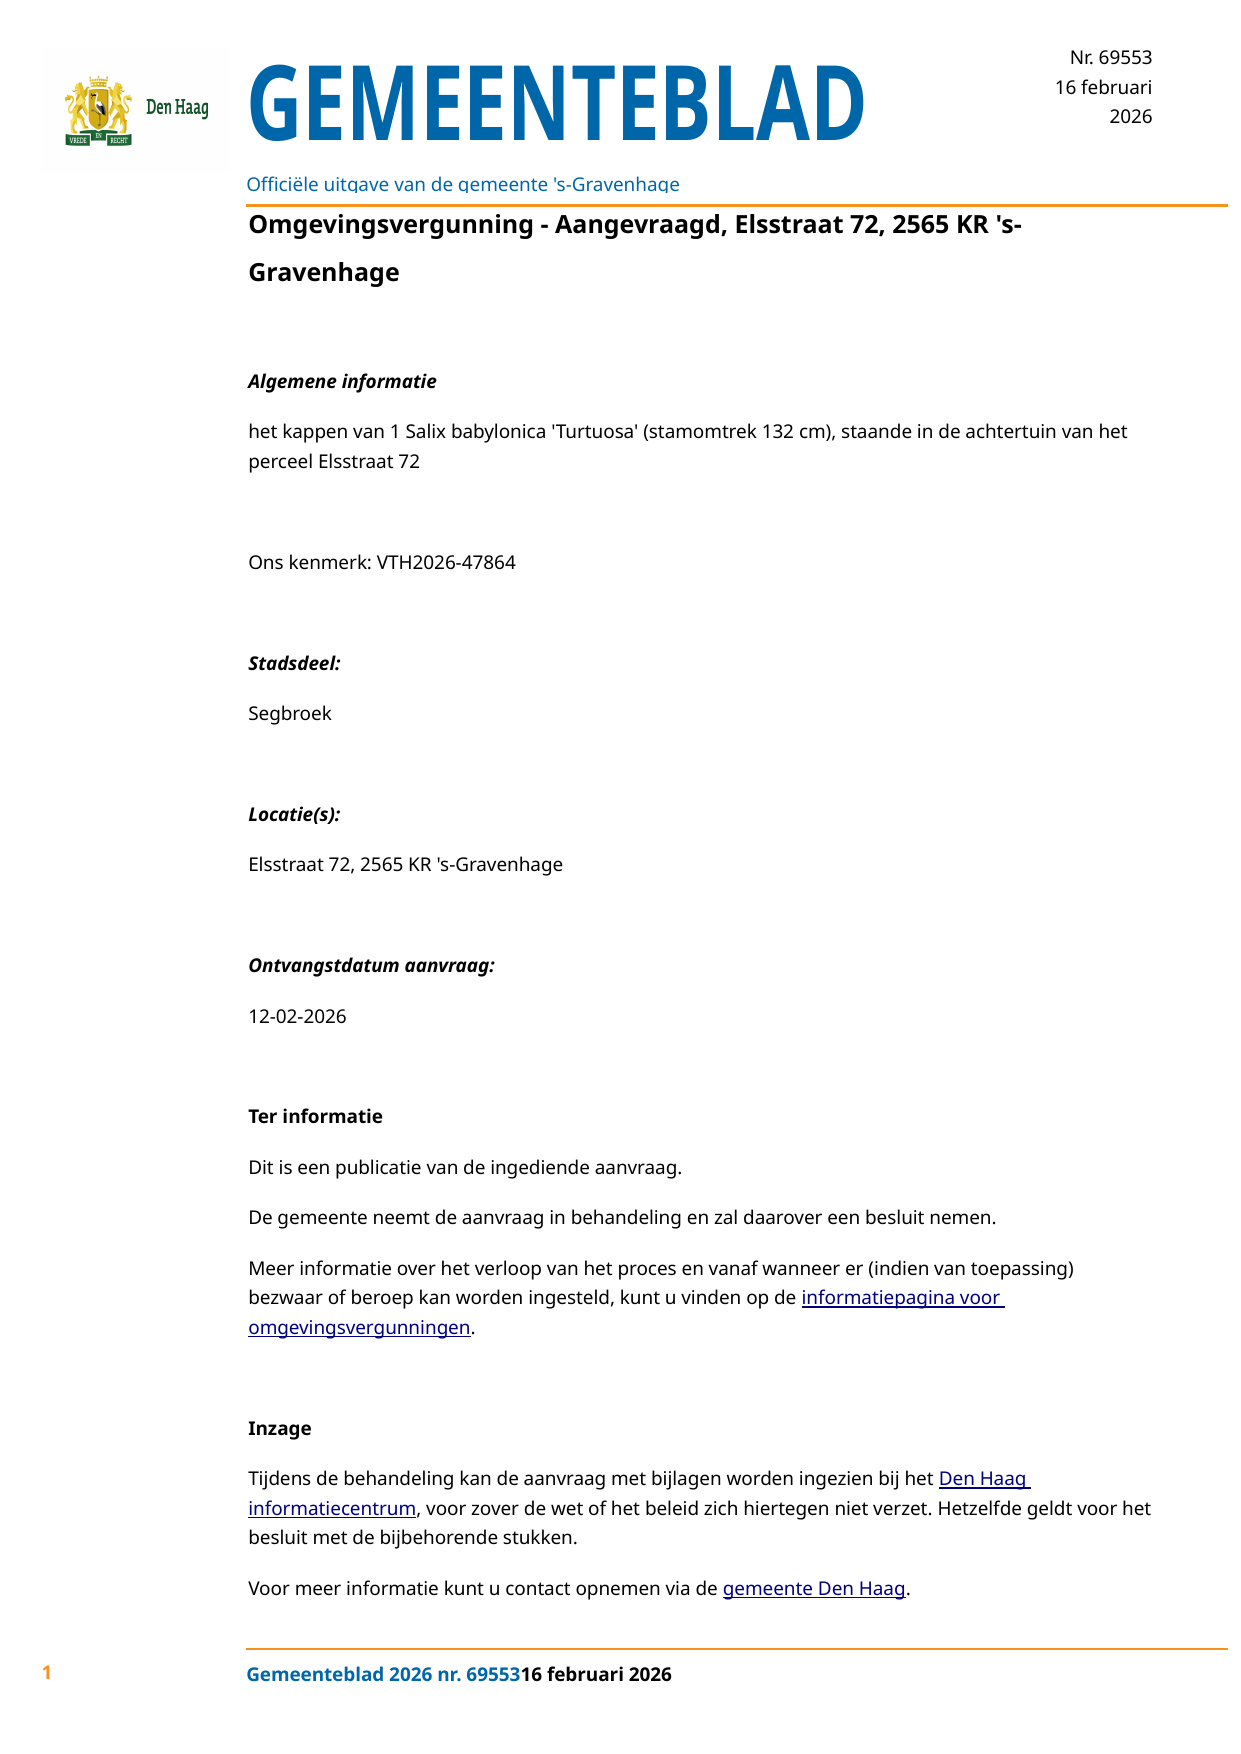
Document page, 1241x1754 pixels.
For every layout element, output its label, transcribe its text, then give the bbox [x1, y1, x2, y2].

text De gemeente neemt de aanvraag in behandeling en zal daarover een besluit nemen. [248, 1204, 1152, 1230]
text Segbroek [248, 700, 1152, 726]
text 12-02-2026 [248, 1003, 1152, 1029]
text Ontvangstdatum aanvraag: [248, 952, 1152, 978]
picture [41, 47, 231, 172]
text het kappen van 1 Salix babylonica 'Turtuosa' (stamomtrek 132 cm), staande in de achtertuin van het perceel Elsstraat 72 [248, 419, 1152, 474]
text Ons kenmerk: VTH2026-47864 [248, 549, 1152, 575]
text Stadsdeel: [248, 650, 1152, 676]
text Meer informatie over het verloop van het proces en vanaf wanneer er (indien van toepassing) bezwaar of beroep kan worden ingesteld, kunt u vinden op de informatiepagina voor omgevingsvergunningen. [248, 1255, 1152, 1340]
text Omgevingsvergunning - Aangevraagd, Elsstraat 72, 2565 KR 's-Gravenhage [248, 207, 1152, 288]
text Tijdens de behandeling kan de aanvraag met bijlagen worden ingezien bij het Den Haag informatiecentrum, voor zover de wet of het beleid zich hiertegen niet verzet. Hetzelfde geldt voor het besluit met de bijbehorende stukken. [248, 1465, 1152, 1550]
text Ter informatie [248, 1104, 1152, 1129]
text Dit is een publicatie van de ingediende aanvraag. [248, 1154, 1152, 1180]
text Locatie(s): [248, 801, 1152, 827]
text Algemene informatie [248, 368, 1152, 394]
text Elsstraat 72, 2565 KR 's-Gravenhage [248, 852, 1152, 877]
text Inzage [248, 1415, 1152, 1441]
text Voor meer informatie kunt u contact opnemen via de gemeente Den Haag. [248, 1575, 1152, 1601]
